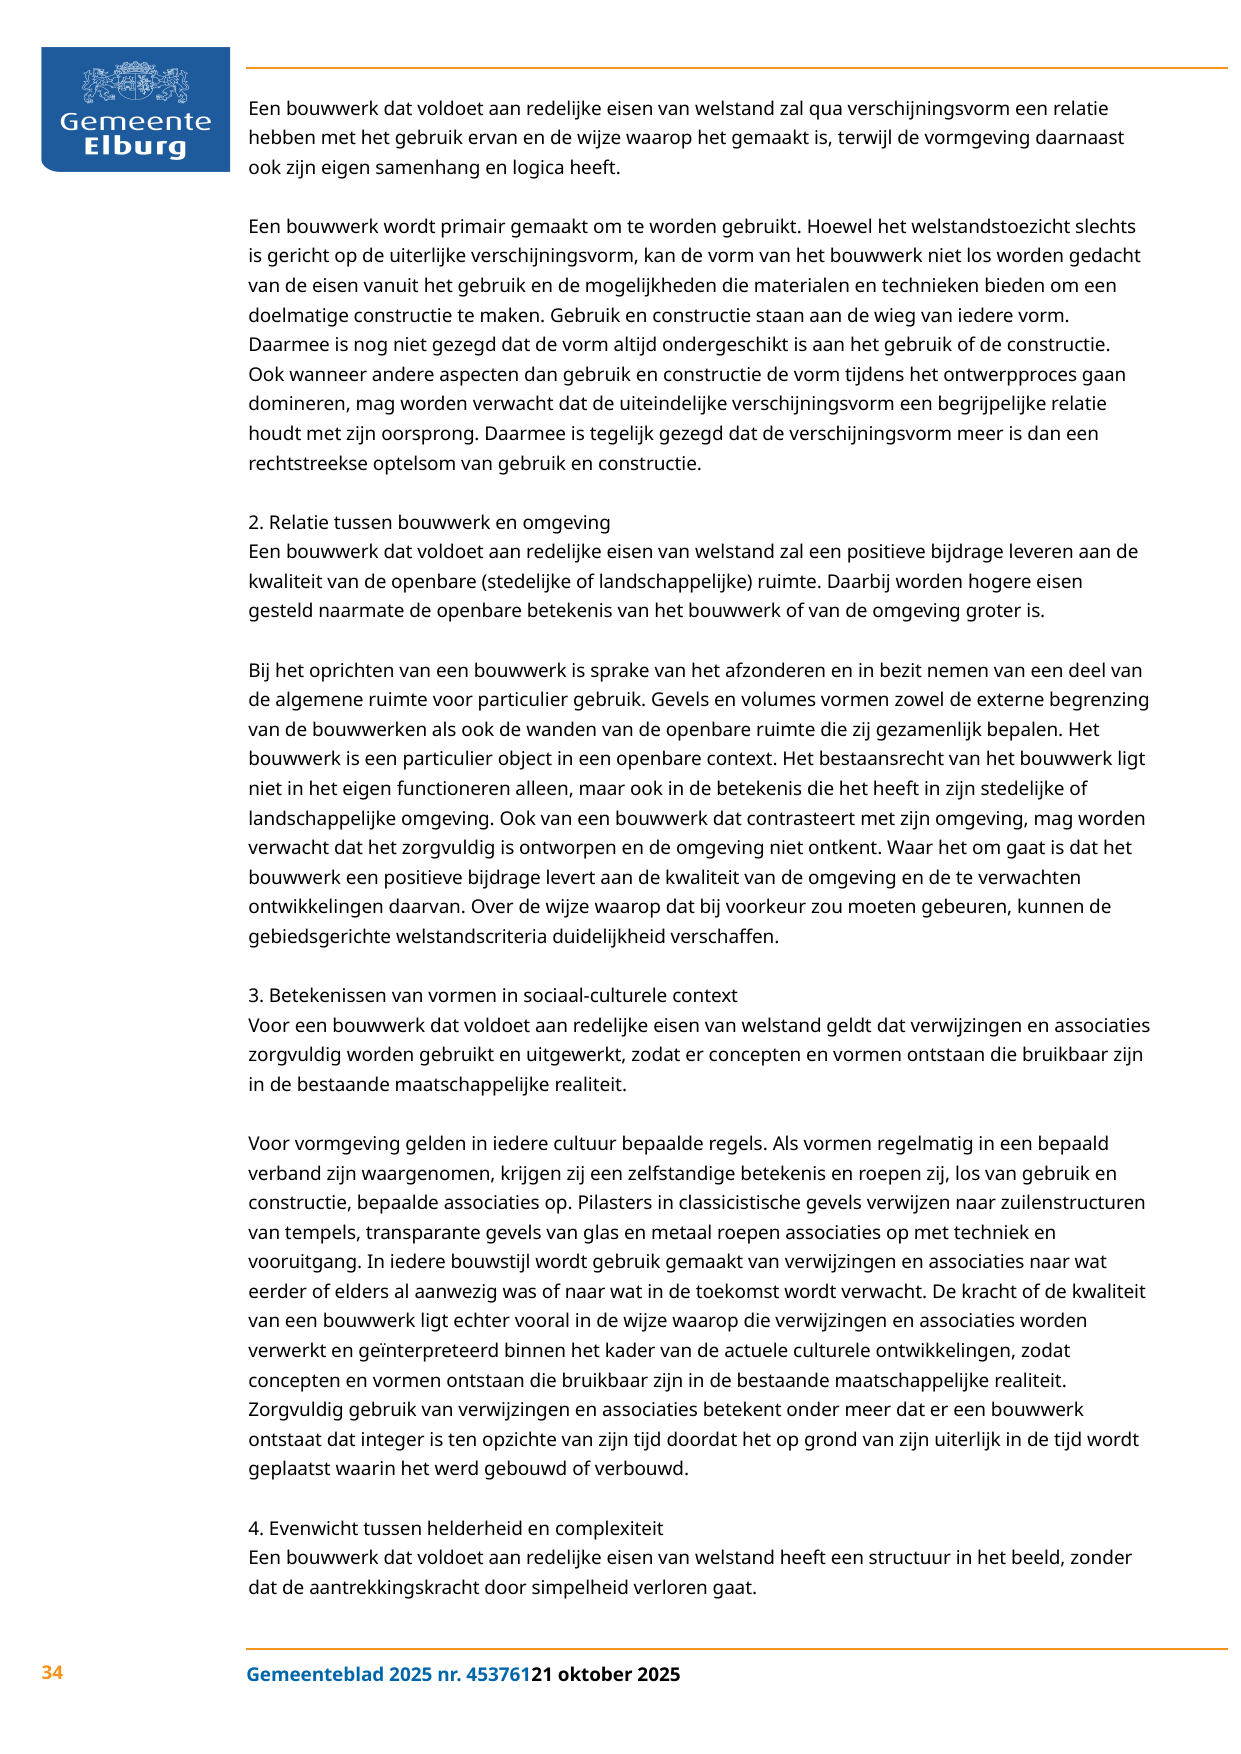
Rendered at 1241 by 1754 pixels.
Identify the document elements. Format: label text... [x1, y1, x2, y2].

text Voor een bouwwerk dat voldoet aan redelijke eisen van welstand geldt dat verwijzingen en associaties zorgvuldig worden gebruikt en uitgewerkt, zodat er concepten en vormen ontstaan die bruikbaar zijn in de bestaande maatschappelijke realiteit. [248, 1012, 1152, 1097]
text Een bouwwerk dat voldoet aan redelijke eisen van welstand zal een positieve bijdrage leveren aan de kwaliteit van de openbare (stedelijke of landschappelijke) ruimte. Daarbij worden hogere eisen gesteld naarmate de openbare betekenis van het bouwwerk of van de omgeving groter is. [248, 538, 1152, 623]
text 2. Relatie tussen bouwwerk en omgeving [248, 509, 1152, 535]
text 3. Betekenissen van vormen in sociaal-culturele context [248, 982, 1152, 1008]
text Voor vormgeving gelden in iedere cultuur bepaalde regels. Als vormen regelmatig in een bepaald verband zijn waargenomen, krijgen zij een zelfstandige betekenis en roepen zij, los van gebruik en constructie, bepaalde associaties op. Pilasters in classicistische gevels verwijzen naar zuilenstructuren van tempels, transparante gevels van glas en metaal roepen associaties op met techniek en vooruitgang. In iedere bouwstijl wordt gebruik gemaakt van verwijzingen en associaties naar wat eerder of elders al aanwezig was of naar wat in de toekomst wordt verwacht. De kracht of de kwaliteit van een bouwwerk ligt echter vooral in de wijze waarop die verwijzingen en associaties worden verwerkt en geïnterpreteerd binnen het kader van de actuele culturele ontwikkelingen, zodat concepten en vormen ontstaan die bruikbaar zijn in de bestaande maatschappelijke realiteit. Zorgvuldig gebruik van verwijzingen en associaties betekent onder meer dat er een bouwwerk ontstaat dat integer is ten opzichte van zijn tijd doordat het op grond van zijn uiterlijk in de tijd wordt geplaatst waarin het werd gebouwd of verbouwd. [248, 1130, 1152, 1481]
text Een bouwwerk dat voldoet aan redelijke eisen van welstand heeft een structuur in het beeld, zonder dat de aantrekkingskracht door simpelheid verloren gaat. [248, 1544, 1152, 1600]
text Een bouwwerk wordt primair gemaakt om te worden gebruikt. Hoewel het welstandstoezicht slechts is gericht op de uiterlijke verschijningsvorm, kan de vorm van het bouwwerk niet los worden gedacht van de eisen vanuit het gebruik en de mogelijkheden die materialen en technieken bieden om een doelmatige constructie te maken. Gebruik en constructie staan aan de wieg van iedere vorm. Daarmee is nog niet gezegd dat de vorm altijd ondergeschikt is aan het gebruik of de constructie. Ook wanneer andere aspecten dan gebruik en constructie de vorm tijdens het ontwerpproces gaan domineren, mag worden verwacht dat de uiteindelijke verschijningsvorm een begrijpelijke relatie houdt met zijn oorsprong. Daarmee is tegelijk gezegd dat de verschijningsvorm meer is dan een rechtstreekse optelsom van gebruik en constructie. [248, 213, 1152, 476]
text 4. Evenwicht tussen helderheid en complexiteit [248, 1515, 1152, 1541]
picture [41, 47, 231, 172]
text Bij het oprichten van een bouwwerk is sprake van het afzonderen en in bezit nemen van een deel van de algemene ruimte voor particulier gebruik. Gevels en volumes vormen zowel de externe begrenzing van de bouwwerken als ook de wanden van de openbare ruimte die zij gezamenlijk bepalen. Het bouwwerk is een particulier object in een openbare context. Het bestaansrecht van het bouwwerk ligt niet in het eigen functioneren alleen, maar ook in de betekenis die het heeft in zijn stedelijke of landschappelijke omgeving. Ook van een bouwwerk dat contrasteert met zijn omgeving, mag worden verwacht dat het zorgvuldig is ontworpen en de omgeving niet ontkent. Waar het om gaat is dat het bouwwerk een positieve bijdrage levert aan de kwaliteit van de omgeving en de te verwachten ontwikkelingen daarvan. Over de wijze waarop dat bij voorkeur zou moeten gebeuren, kunnen de gebiedsgerichte welstandscriteria duidelijkheid verschaffen. [248, 657, 1152, 949]
text Een bouwwerk dat voldoet aan redelijke eisen van welstand zal qua verschijningsvorm een relatie hebben met het gebruik ervan en de wijze waarop het gemaakt is, terwijl de vormgeving daarnaast ook zijn eigen samenhang en logica heeft. [248, 95, 1152, 180]
